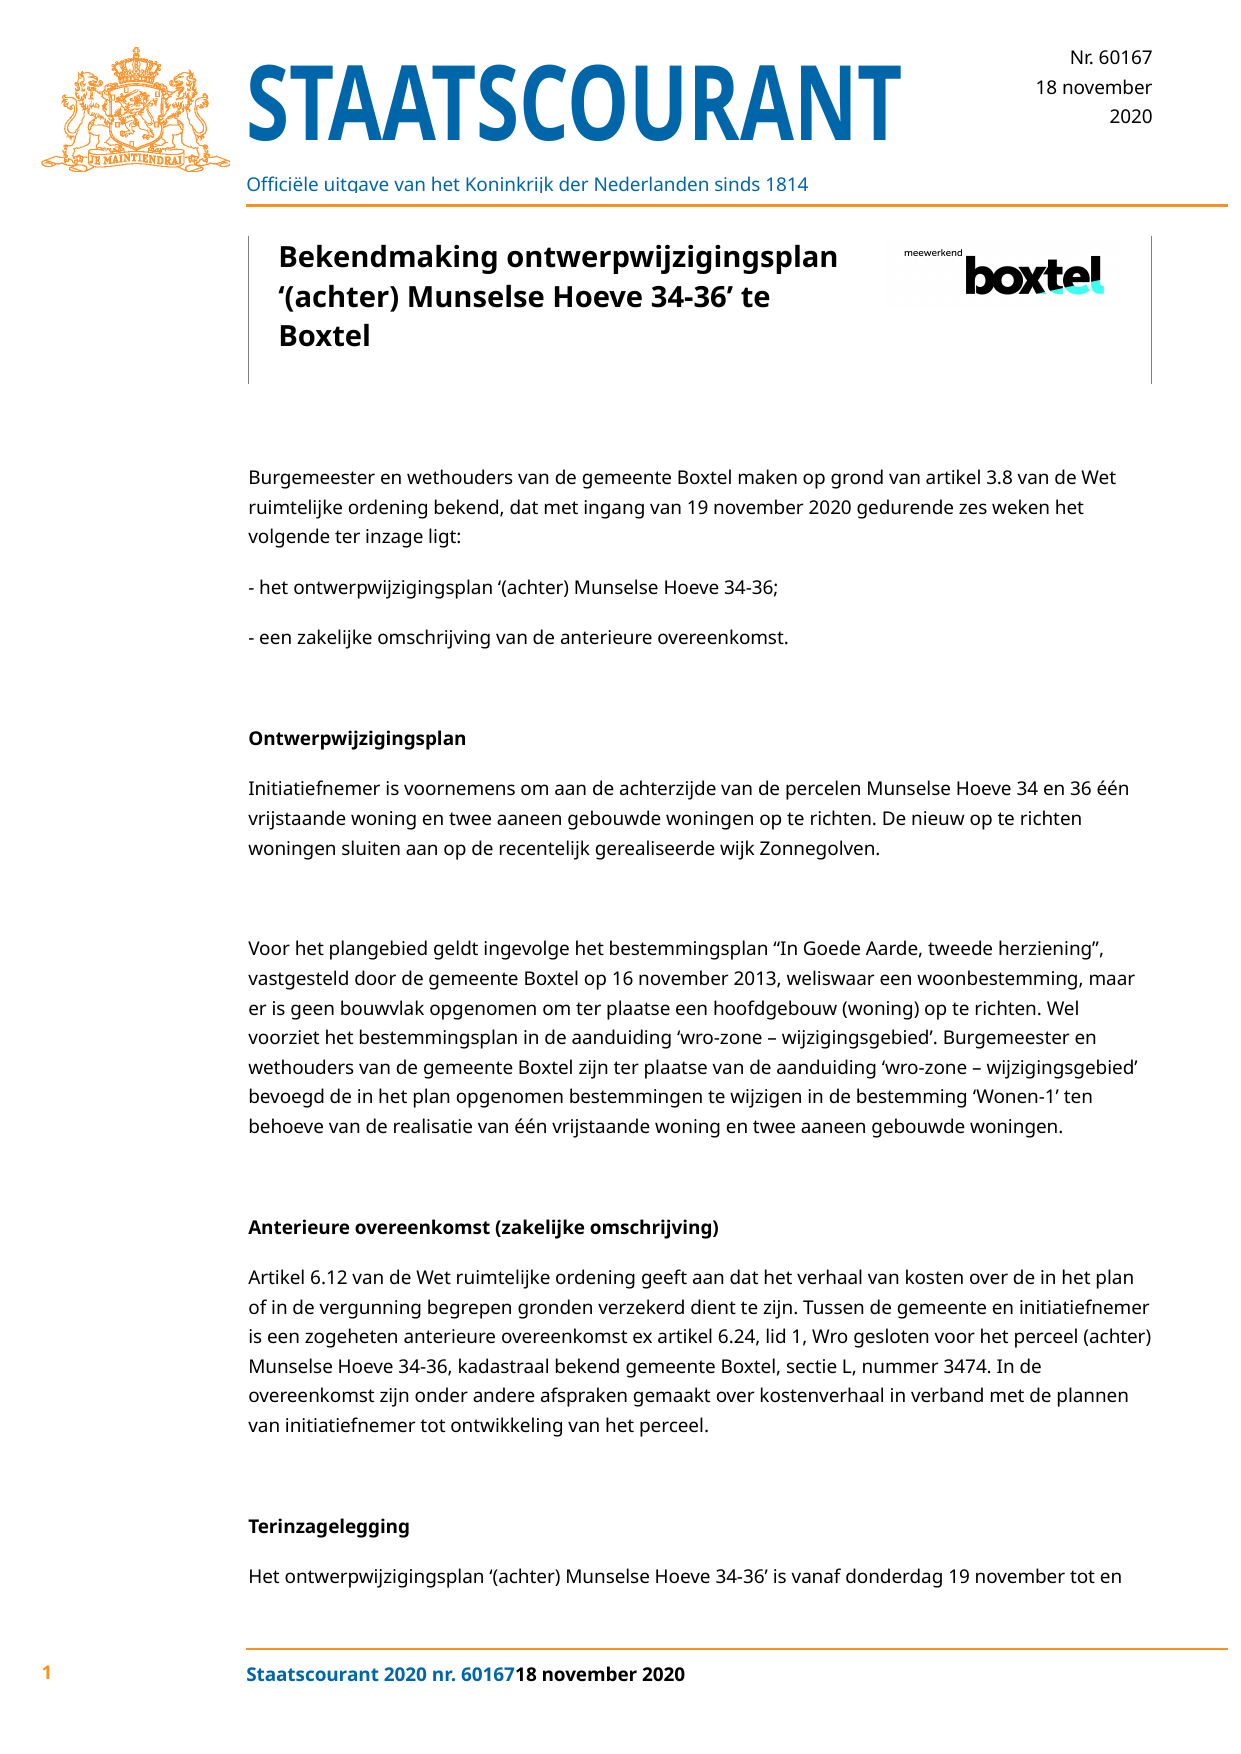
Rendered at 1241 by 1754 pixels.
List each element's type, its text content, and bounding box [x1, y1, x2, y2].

text Anterieure overeenkomst (zakelijke omschrijving) [248, 1214, 1152, 1240]
table_header Bekendmaking ontwerpwijzigingsplan ‘(achter) Munselse Hoeve 34-36’ te Boxtel [249, 236, 850, 384]
picture [41, 47, 231, 172]
table_header [850, 236, 1151, 384]
text Terinzagelegging [248, 1513, 1152, 1539]
text Initiatiefnemer is voornemens om aan de achterzijde van de percelen Munselse Hoeve 34 en 36 één vrijstaande woning en twee aaneen gebouwde woningen op te richten. De nieuw op te richten woningen sluiten aan op de recentelijk gerealiseerde wijk Zonnegolven. [248, 776, 1152, 861]
text Burgemeester en wethouders van de gemeente Boxtel maken op grond van artikel 3.8 van de Wet ruimtelijke ordening bekend, dat met ingang van 19 november 2020 gedurende zes weken het volgende ter inzage ligt: [248, 464, 1152, 549]
text Voor het plangebied geldt ingevolge het bestemmingsplan “In Goede Aarde, tweede herziening”, vastgesteld door de gemeente Boxtel op 16 november 2013, weliswaar een woonbestemming, maar er is geen bouwvlak opgenomen om ter plaatse een hoofdgebouw (woning) op te richten. Wel voorziet het bestemmingsplan in de aanduiding ‘wro-zone – wijzigingsgebied’. Burgemeester en wethouders van de gemeente Boxtel zijn ter plaatse van de aanduiding ‘wro-zone – wijzigingsgebied’ bevoegd de in het plan opgenomen bestemmingen te wijzigen in de bestemming ‘Wonen-1’ ten behoeve van de realisatie van één vrijstaande woning en twee aaneen gebouwde woningen. [248, 936, 1152, 1139]
text Artikel 6.12 van de Wet ruimtelijke ordening geeft aan dat het verhaal van kosten over de in het plan of in de vergunning begrepen gronden verzekerd dient te zijn. Tussen de gemeente en initiatiefnemer is een zogeheten anterieure overeenkomst ex artikel 6.24, lid 1, Wro gesloten voor het perceel (achter) Munselse Hoeve 34-36, kadastraal bekend gemeente Boxtel, sectie L, nummer 3474. In de overeenkomst zijn onder andere afspraken gemaakt over kostenverhaal in verband met de plannen van initiatiefnemer tot ontwikkeling van het perceel. [248, 1264, 1152, 1438]
text - een zakelijke omschrijving van de anterieure overeenkomst. [248, 624, 1152, 650]
text - het ontwerpwijzigingsplan ‘(achter) Munselse Hoeve 34-36; [248, 574, 1152, 600]
picture [882, 236, 1119, 309]
text Het ontwerpwijzigingsplan ‘(achter) Munselse Hoeve 34-36’ is vanaf donderdag 19 november tot en [248, 1563, 1152, 1589]
text Ontwerpwijzigingsplan [248, 725, 1152, 751]
